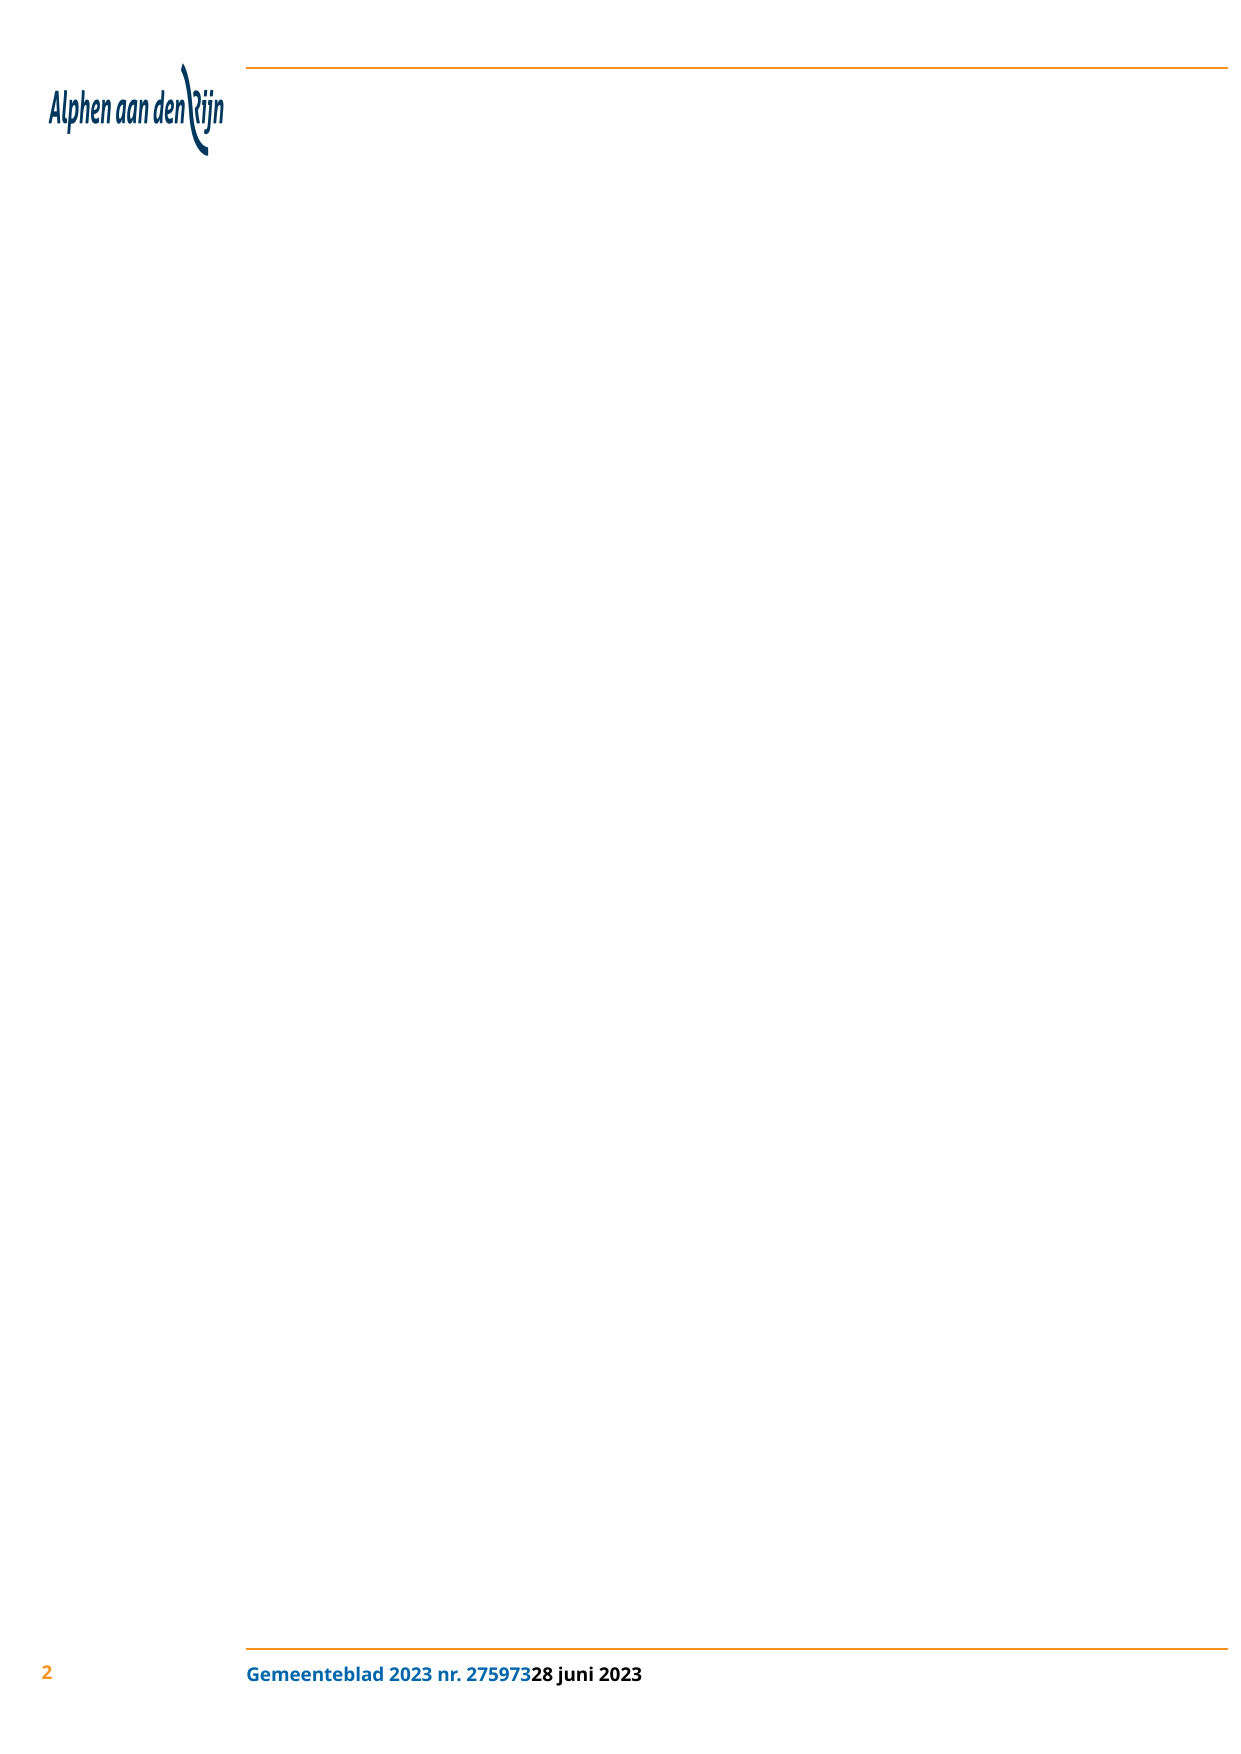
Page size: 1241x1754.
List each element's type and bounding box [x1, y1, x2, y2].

picture [41, 47, 231, 172]
